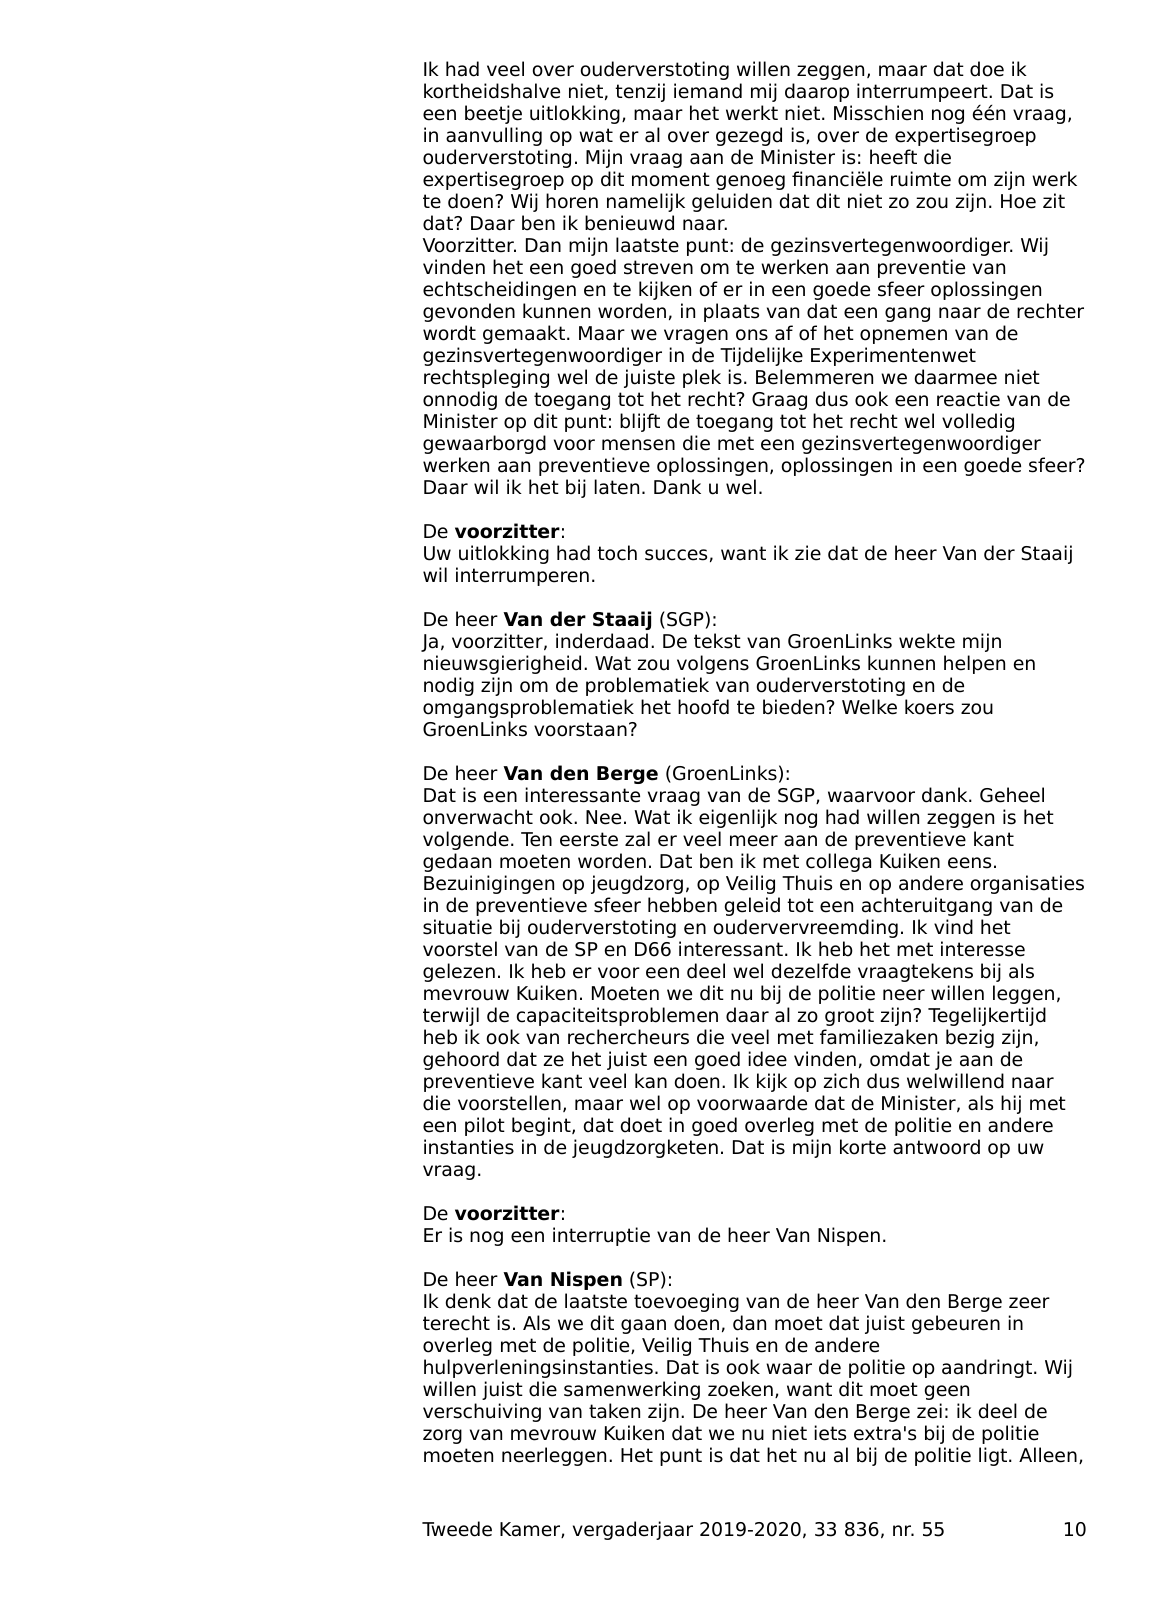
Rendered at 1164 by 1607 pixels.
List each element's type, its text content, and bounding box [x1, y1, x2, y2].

text De heer Van der Staaij (SGP): [422, 609, 1087, 631]
text Voorzitter. Dan mijn laatste punt: de gezinsvertegenwoordiger. Wij vinden het een goed streven om te werken aan preventie van echtscheidingen en te kijken of er in een goede sfeer oplossingen gevonden kunnen worden, in plaats van dat een gang naar de rechter wordt gemaakt. Maar we vragen ons af of het opnemen van de gezinsvertegenwoordiger in de Tijdelijke Experimentenwet rechtspleging wel de juiste plek is. Belemmeren we daarmee niet onnodig de toegang tot het recht? Graag dus ook een reactie van de Minister op dit punt: blijft de toegang tot het recht wel volledig gewaarborgd voor mensen die met een gezinsvertegenwoordiger werken aan preventieve oplossingen, oplossingen in een goede sfeer? [422, 235, 1087, 477]
text Ja, voorzitter, inderdaad. De tekst van GroenLinks wekte mijn nieuwsgierigheid. Wat zou volgens GroenLinks kunnen helpen en nodig zijn om de problematiek van ouderverstoting en de omgangsproblematiek het hoofd te bieden? Welke koers zou GroenLinks voorstaan? [422, 631, 1087, 741]
text Daar wil ik het bij laten. Dank u wel. [422, 477, 1087, 499]
text De voorzitter: [422, 1203, 1087, 1225]
text De heer Van den Berge (GroenLinks): [422, 763, 1087, 785]
text Dat is een interessante vraag van de SGP, waarvoor dank. Geheel onverwacht ook. Nee. Wat ik eigenlijk nog had willen zeggen is het volgende. Ten eerste zal er veel meer aan de preventieve kant gedaan moeten worden. Dat ben ik met collega Kuiken eens. Bezuinigingen op jeugdzorg, op Veilig Thuis en op andere organisaties in de preventieve sfeer hebben geleid tot een achteruitgang van de situatie bij ouderverstoting en oudervervreemding. Ik vind het voorstel van de SP en D66 interessant. Ik heb het met interesse gelezen. Ik heb er voor een deel wel dezelfde vraagtekens bij als mevrouw Kuiken. Moeten we dit nu bij de politie neer willen leggen, terwijl de capaciteitsproblemen daar al zo groot zijn? Tegelijkertijd heb ik ook van rechercheurs die veel met familiezaken bezig zijn, gehoord dat ze het juist een goed idee vinden, omdat je aan de preventieve kant veel kan doen. Ik kijk op zich dus welwillend naar die voorstellen, maar wel op voorwaarde dat de Minister, als hij met een pilot begint, dat doet in goed overleg met de politie en andere instanties in de jeugdzorgketen. Dat is mijn korte antwoord op uw vraag. [422, 785, 1087, 1181]
text De heer Van Nispen (SP): [422, 1269, 1087, 1291]
text Ik denk dat de laatste toevoeging van de heer Van den Berge zeer terecht is. Als we dit gaan doen, dan moet dat juist gebeuren in overleg met de politie, Veilig Thuis en de andere hulpverleningsinstanties. Dat is ook waar de politie op aandringt. Wij willen juist die samenwerking zoeken, want dit moet geen verschuiving van taken zijn. De heer Van den Berge zei: ik deel de zorg van mevrouw Kuiken dat we nu niet iets extra's bij de politie moeten neerleggen. Het punt is dat het nu al bij de politie ligt. Alleen, [422, 1291, 1087, 1467]
text Ik had veel over ouderverstoting willen zeggen, maar dat doe ik kortheidshalve niet, tenzij iemand mij daarop interrumpeert. Dat is een beetje uitlokking, maar het werkt niet. Misschien nog één vraag, in aanvulling op wat er al over gezegd is, over de expertisegroep ouderverstoting. Mijn vraag aan de Minister is: heeft die expertisegroep op dit moment genoeg financiële ruimte om zijn werk te doen? Wij horen namelijk geluiden dat dit niet zo zou zijn. Hoe zit dat? Daar ben ik benieuwd naar. [422, 59, 1087, 235]
text Uw uitlokking had toch succes, want ik zie dat de heer Van der Staaij wil interrumperen. [422, 543, 1087, 587]
text De voorzitter: [422, 521, 1087, 543]
text Er is nog een interruptie van de heer Van Nispen. [422, 1225, 1087, 1247]
